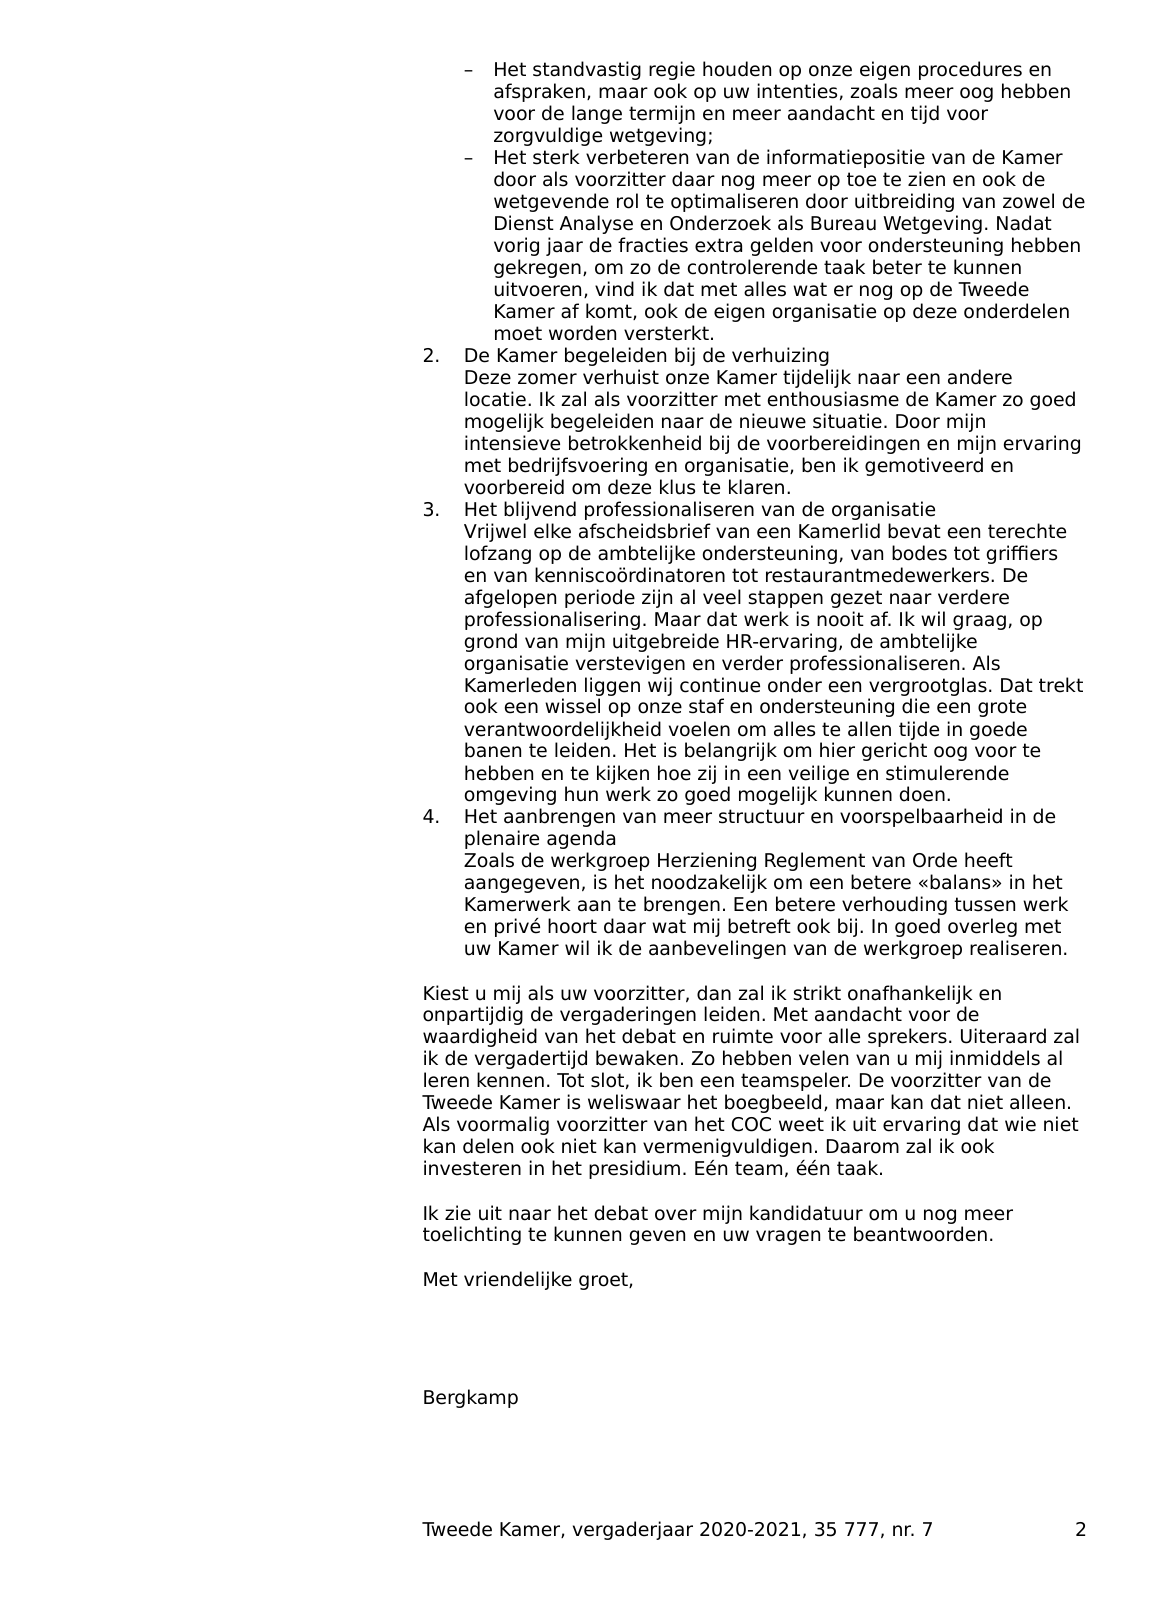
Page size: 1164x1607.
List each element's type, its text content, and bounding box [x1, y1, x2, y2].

text Met vriendelijke groet, [422, 1268, 1087, 1291]
text 2. De Kamer begeleiden bij de verhuizing [422, 345, 1087, 367]
text Bergkamp [422, 1365, 1087, 1409]
text – Het standvastig regie houden op onze eigen procedures en afspraken, maar ook op uw intenties, zoals meer oog hebben voor de lange termijn en meer aandacht en tijd voor zorgvuldige wetgeving; [464, 59, 1087, 147]
text – Het sterk verbeteren van de informatiepositie van de Kamer door als voorzitter daar nog meer op toe te zien en ook de wetgevende rol te optimaliseren door uitbreiding van zowel de Dienst Analyse en Onderzoek als Bureau Wetgeving. Nadat vorig jaar de fracties extra gelden voor ondersteuning hebben gekregen, om zo de controlerende taak beter te kunnen uitvoeren, vind ik dat met alles wat er nog op de Tweede Kamer af komt, ook de eigen organisatie op deze onderdelen moet worden versterkt. [464, 147, 1087, 345]
text Ik zie uit naar het debat over mijn kandidatuur om u nog meer toelichting te kunnen geven en uw vragen te beantwoorden. [422, 1202, 1087, 1246]
text 3. Het blijvend professionaliseren van de organisatie [422, 499, 1087, 521]
text Vrijwel elke afscheidsbrief van een Kamerlid bevat een terechte lofzang op de ambtelijke ondersteuning, van bodes tot griffiers en van kenniscoördinatoren tot restaurantmedewerkers. De afgelopen periode zijn al veel stappen gezet naar verdere professionalisering. Maar dat werk is nooit af. Ik wil graag, op grond van mijn uitgebreide HR-ervaring, de ambtelijke organisatie verstevigen en verder professionaliseren. Als Kamerleden liggen wij continue onder een vergrootglas. Dat trekt ook een wissel op onze staf en ondersteuning die een grote verantwoordelijkheid voelen om alles te allen tijde in goede banen te leiden. Het is belangrijk om hier gericht oog voor te hebben en te kijken hoe zij in een veilige en stimulerende omgeving hun werk zo goed mogelijk kunnen doen. [464, 521, 1087, 806]
text Zoals de werkgroep Herziening Reglement van Orde heeft aangegeven, is het noodzakelijk om een betere «balans» in het Kamerwerk aan te brengen. Een betere verhouding tussen werk en privé hoort daar wat mij betreft ook bij. In goed overleg met uw Kamer wil ik de aanbevelingen van de werkgroep realiseren. [464, 850, 1087, 960]
text 4. Het aanbrengen van meer structuur en voorspelbaarheid in de plenaire agenda [422, 806, 1087, 850]
text Kiest u mij als uw voorzitter, dan zal ik strikt onafhankelijk en onpartijdig de vergaderingen leiden. Met aandacht voor de waardigheid van het debat en ruimte voor alle sprekers. Uiteraard zal ik de vergadertijd bewaken. Zo hebben velen van u mij inmiddels al leren kennen. Tot slot, ik ben een teamspeler. De voorzitter van de Tweede Kamer is weliswaar het boegbeeld, maar kan dat niet alleen. Als voormalig voorzitter van het COC weet ik uit ervaring dat wie niet kan delen ook niet kan vermenigvuldigen. Daarom zal ik ook investeren in het presidium. Eén team, één taak. [422, 982, 1087, 1180]
text Deze zomer verhuist onze Kamer tijdelijk naar een andere locatie. Ik zal als voorzitter met enthousiasme de Kamer zo goed mogelijk begeleiden naar de nieuwe situatie. Door mijn intensieve betrokkenheid bij de voorbereidingen en mijn ervaring met bedrijfsvoering en organisatie, ben ik gemotiveerd en voorbereid om deze klus te klaren. [464, 367, 1087, 499]
